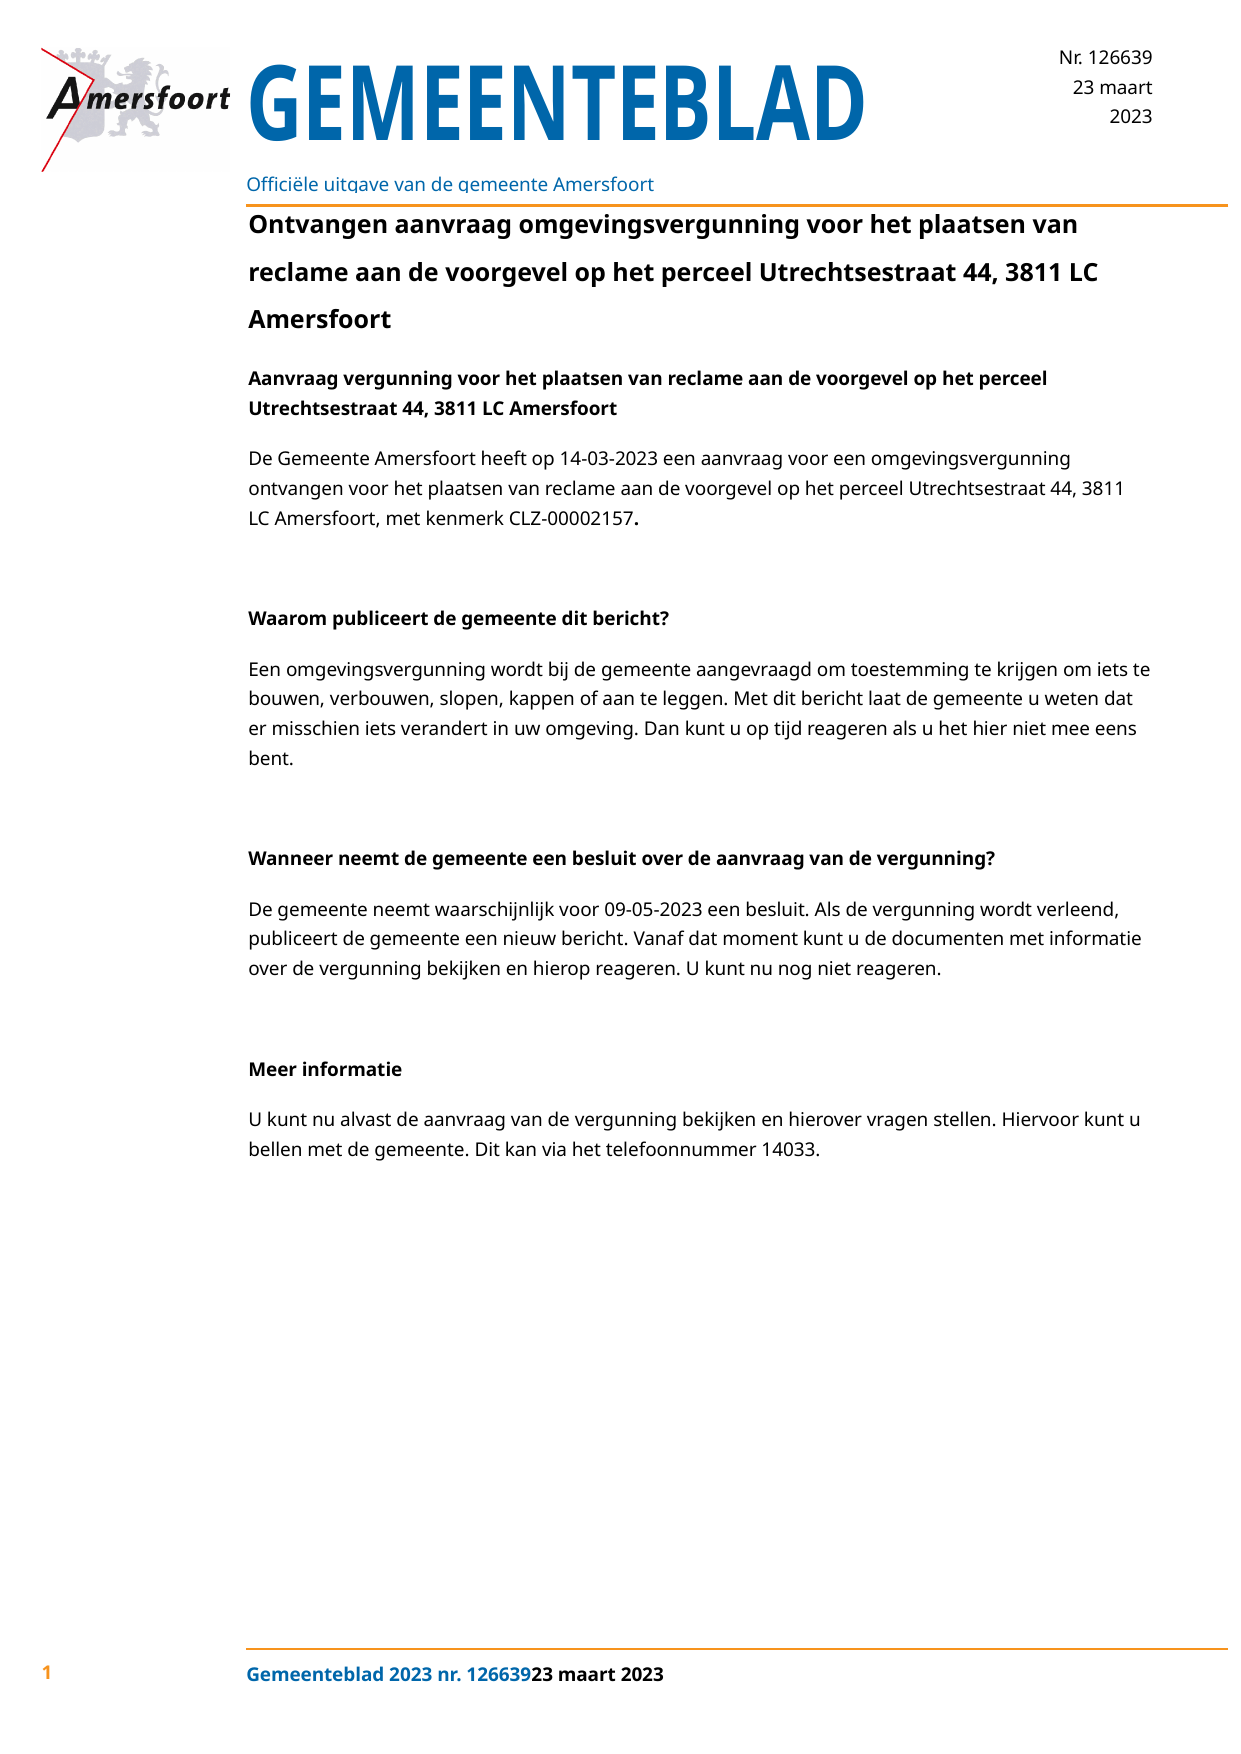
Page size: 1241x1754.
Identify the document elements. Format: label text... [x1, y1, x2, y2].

text Meer informatie [248, 1056, 1152, 1082]
text De gemeente neemt waarschijnlijk voor 09-05-2023 een besluit. Als de vergunning wordt verleend, publiceert de gemeente een nieuw bericht. Vanaf dat moment kunt u de documenten met informatie over de vergunning bekijken en hierop reageren. U kunt nu nog niet reageren. [248, 896, 1152, 981]
text Ontvangen aanvraag omgevingsvergunning voor het plaatsen van reclame aan de voorgevel op het perceel Utrechtsestraat 44, 3811 LC Amersfoort [248, 207, 1152, 336]
picture [41, 47, 231, 172]
text Waarom publiceert de gemeente dit bericht? [248, 606, 1152, 631]
text De Gemeente Amersfoort heeft op 14-03-2023 een aanvraag voor een omgevingsvergunning ontvangen voor het plaatsen van reclame aan de voorgevel op het perceel Utrechtsestraat 44, 3811 LC Amersfoort, met kenmerk CLZ-00002157. [248, 446, 1152, 530]
text Wanneer neemt de gemeente een besluit over de aanvraag van de vergunning? [248, 846, 1152, 871]
text U kunt nu alvast de aanvraag van de vergunning bekijken en hierover vragen stellen. Hiervoor kunt u bellen met de gemeente. Dit kan via het telefoonnummer 14033. [248, 1106, 1152, 1162]
text Een omgevingsvergunning wordt bij de gemeente aangevraagd om toestemming te krijgen om iets te bouwen, verbouwen, slopen, kappen of aan te leggen. Met dit bericht laat de gemeente u weten dat er misschien iets verandert in uw omgeving. Dan kunt u op tijd reageren als u het hier niet mee eens bent. [248, 656, 1152, 770]
text Aanvraag vergunning voor het plaatsen van reclame aan de voorgevel op het perceel Utrechtsestraat 44, 3811 LC Amersfoort [248, 366, 1152, 421]
